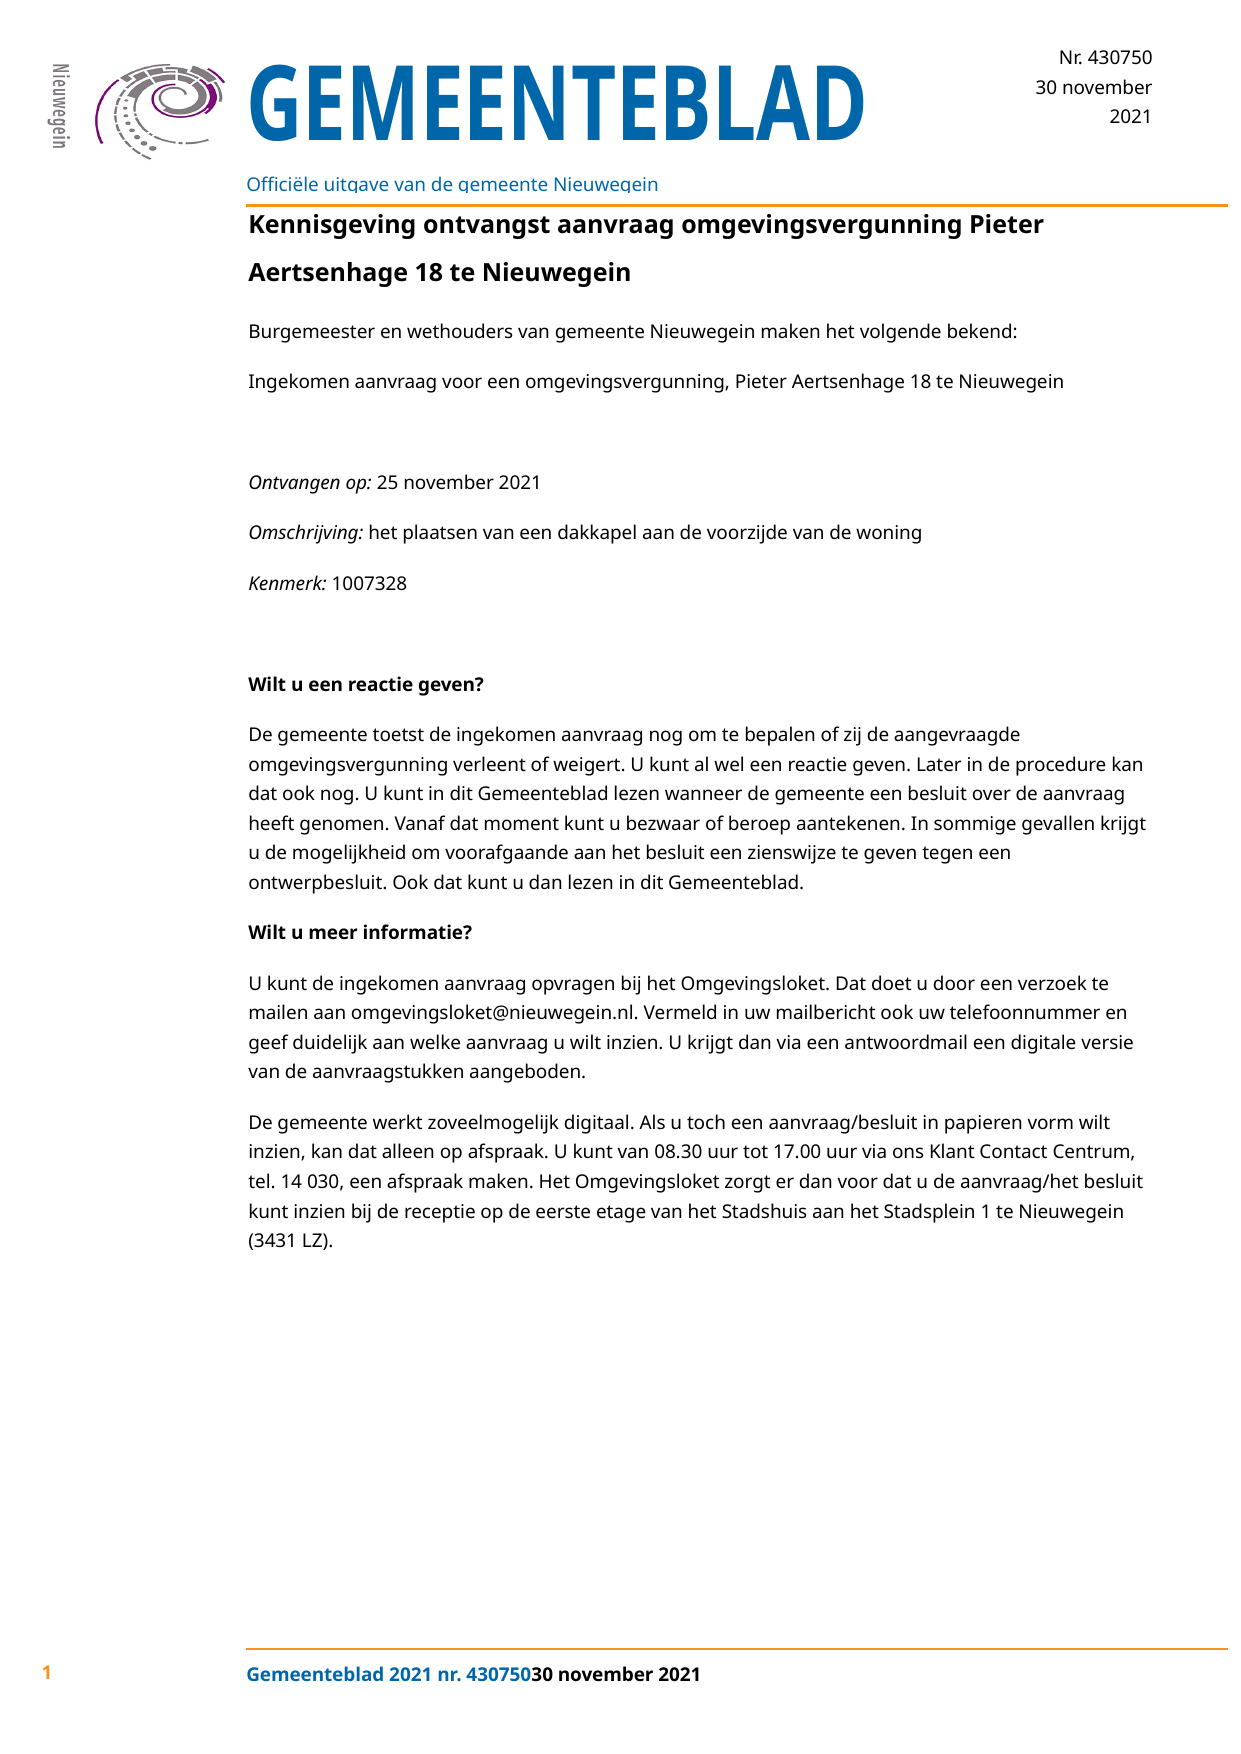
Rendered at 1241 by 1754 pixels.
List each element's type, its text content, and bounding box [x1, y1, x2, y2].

text Wilt u meer informatie? [248, 919, 1152, 945]
text Burgemeester en wethouders van gemeente Nieuwegein maken het volgende bekend: [248, 318, 1152, 344]
picture [41, 47, 231, 172]
text Omschrijving: het plaatsen van een dakkapel aan de voorzijde van de woning [248, 519, 1152, 545]
text Kennisgeving ontvangst aanvraag omgevingsvergunning Pieter Aertsenhage 18 te Nieuwegein [248, 207, 1152, 288]
text Ontvangen op: 25 november 2021 [248, 469, 1152, 495]
text Ingekomen aanvraag voor een omgevingsvergunning, Pieter Aertsenhage 18 te Nieuwegein [248, 368, 1152, 394]
text De gemeente toetst de ingekomen aanvraag nog om te bepalen of zij de aangevraagde omgevingsvergunning verleent of weigert. U kunt al wel een reactie geven. Later in de procedure kan dat ook nog. U kunt in dit Gemeenteblad lezen wanneer de gemeente een besluit over de aanvraag heeft genomen. Vanaf dat moment kunt u bezwaar of beroep aantekenen. In sommige gevallen krijgt u de mogelijkheid om voorafgaande aan het besluit een zienswijze te geven tegen een ontwerpbesluit. Ook dat kunt u dan lezen in dit Gemeenteblad. [248, 721, 1152, 895]
text Wilt u een reactie geven? [248, 671, 1152, 697]
text De gemeente werkt zoveelmogelijk digitaal. Als u toch een aanvraag/besluit in papieren vorm wilt inzien, kan dat alleen op afspraak. U kunt van 08.30 uur tot 17.00 uur via ons Klant Contact Centrum, tel. 14 030, een afspraak maken. Het Omgevingsloket zorgt er dan voor dat u de aanvraag/het besluit kunt inzien bij de receptie op de eerste etage van het Stadshuis aan het Stadsplein 1 te Nieuwegein (3431 LZ). [248, 1109, 1152, 1253]
text Kenmerk: 1007328 [248, 570, 1152, 596]
text U kunt de ingekomen aanvraag opvragen bij het Omgevingsloket. Dat doet u door een verzoek te mailen aan omgevingsloket@nieuwegein.nl. Vermeld in uw mailbericht ook uw telefoonnummer en geef duidelijk aan welke aanvraag u wilt inzien. U krijgt dan via een antwoordmail een digitale versie van de aanvraagstukken aangeboden. [248, 970, 1152, 1084]
